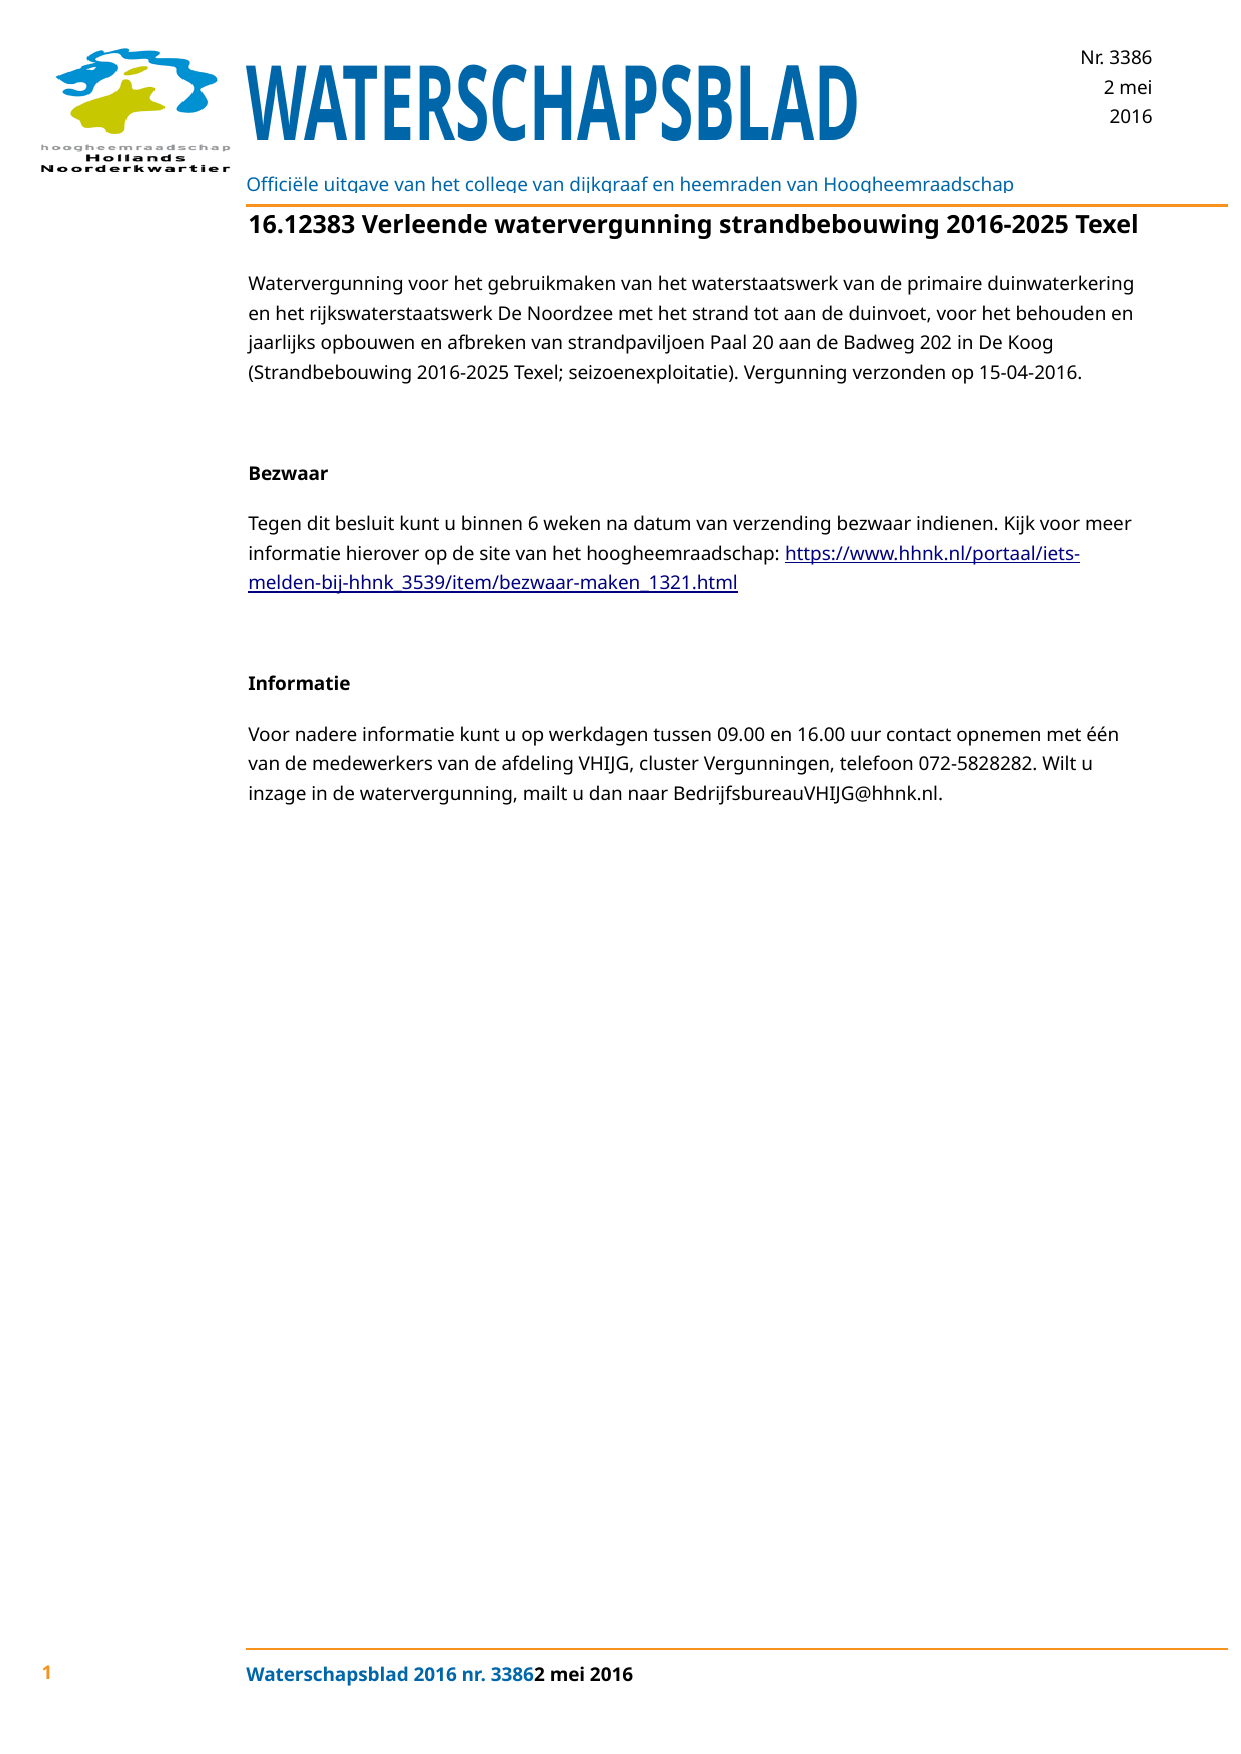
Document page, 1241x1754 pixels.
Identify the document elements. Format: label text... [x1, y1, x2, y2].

text Watervergunning voor het gebruikmaken van het waterstaatswerk van de primaire duinwaterkering en het rijkswaterstaatswerk De Noordzee met het strand tot aan de duinvoet, voor het behouden en jaarlijks opbouwen en afbreken van strandpaviljoen Paal 20 aan de Badweg 202 in De Koog (Strandbebouwing 2016-2025 Texel; seizoenexploitatie). Vergunning verzonden op 15-04-2016. [248, 270, 1152, 385]
text Bezwaar [248, 460, 1152, 486]
picture [41, 47, 231, 172]
text Informatie [248, 670, 1152, 696]
text 16.12383 Verleende watervergunning strandbebouwing 2016-2025 Texel [248, 207, 1152, 241]
text Voor nadere informatie kunt u op werkdagen tussen 09.00 en 16.00 uur contact opnemen met één van de medewerkers van de afdeling VHIJG, cluster Vergunningen, telefoon 072-5828282. Wilt u inzage in de watervergunning, mailt u dan naar BedrijfsbureauVHIJG@hhnk.nl. [248, 721, 1152, 806]
text Tegen dit besluit kunt u binnen 6 weken na datum van verzending bezwaar indienen. Kijk voor meer informatie hierover op de site van het hoogheemraadschap: https://www.hhnk.nl/portaal/iets-melden-bij-hhnk_3539/item/bezwaar-maken_1321.html [248, 510, 1152, 595]
